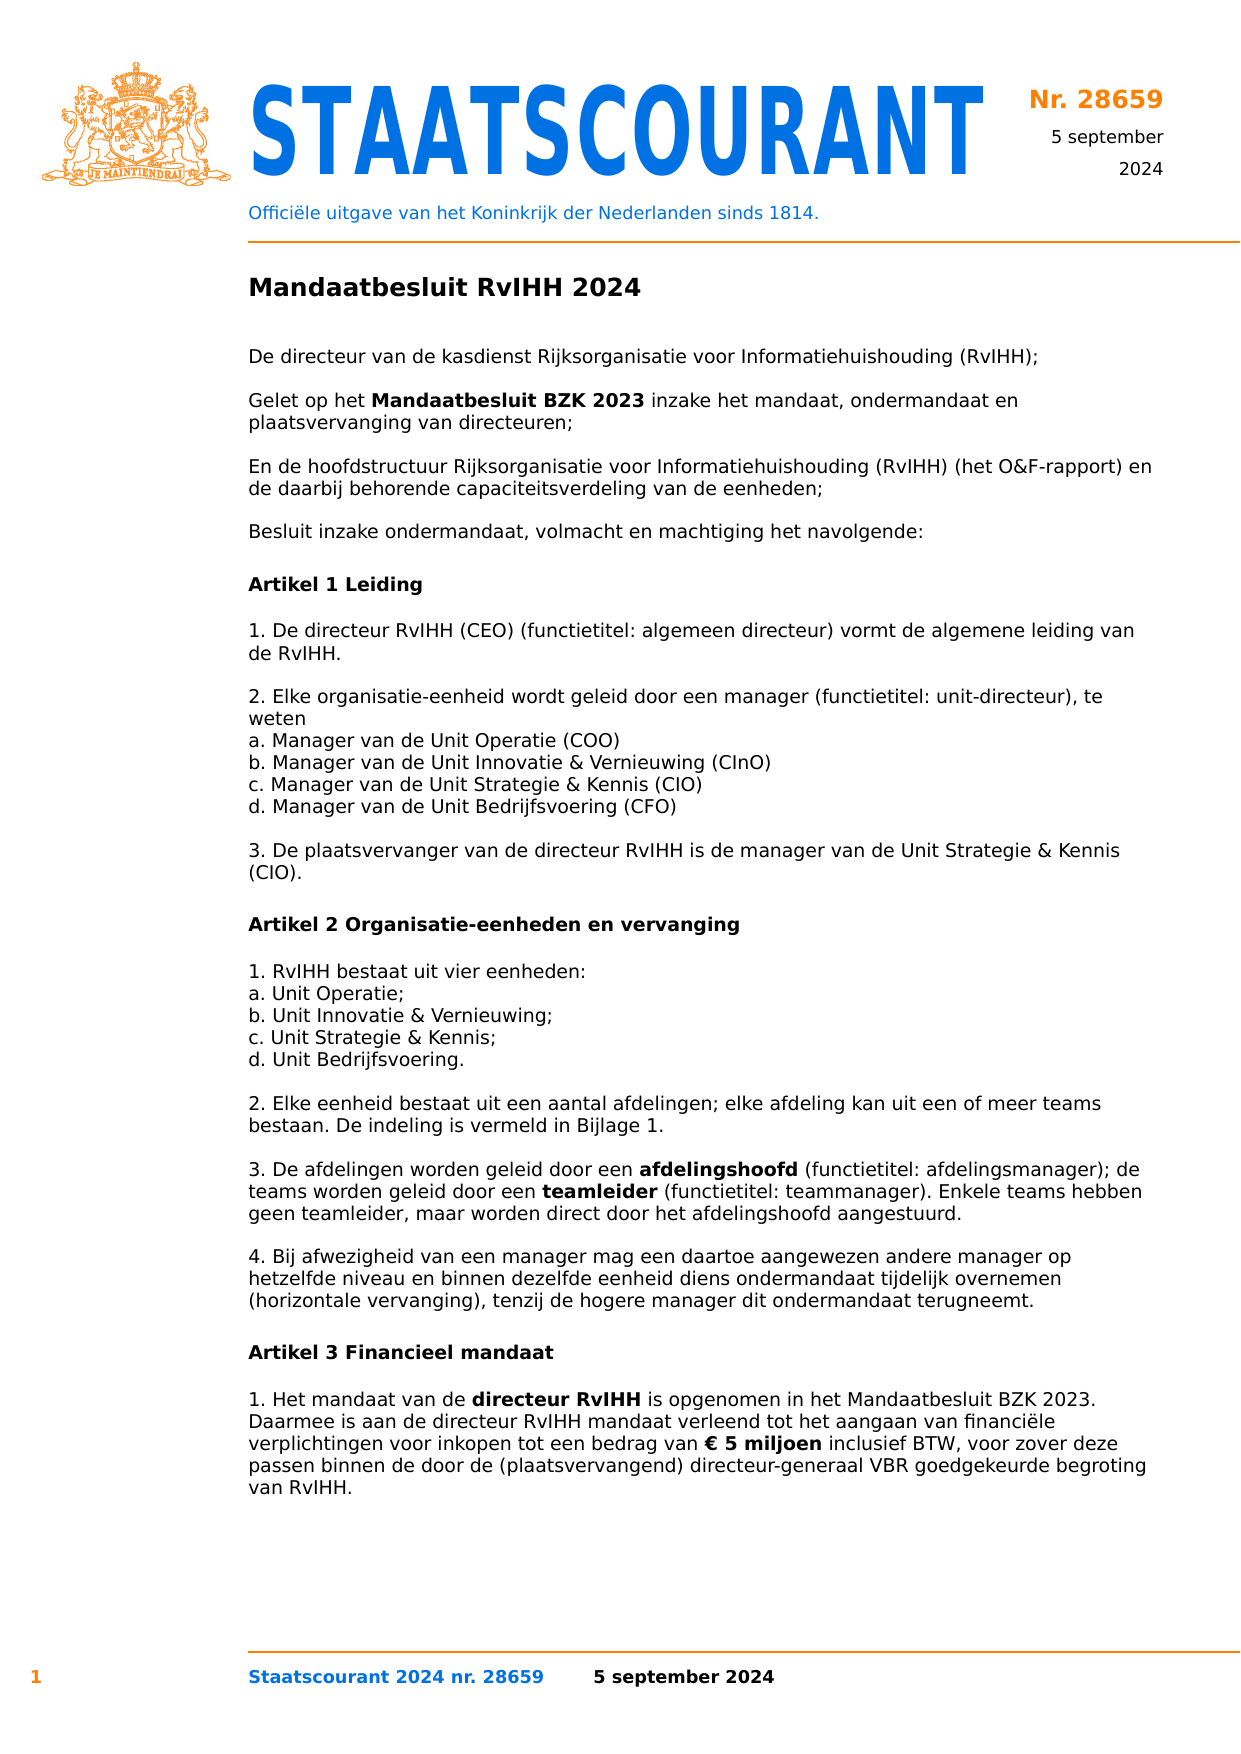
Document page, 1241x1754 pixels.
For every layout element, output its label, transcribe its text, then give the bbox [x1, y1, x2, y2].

text De directeur van de kasdienst Rijksorganisatie voor Informatiehuishouding (RvIHH); [248, 346, 1163, 368]
text 1. RvIHH bestaat uit vier eenheden: [248, 961, 1163, 983]
text d. Unit Bedrijfsvoering. [248, 1049, 1163, 1071]
table_header Nr. 28659 [998, 62, 1240, 121]
text c. Manager van de Unit Strategie & Kennis (CIO) [248, 774, 1163, 796]
text 2. Elke eenheid bestaat uit een aantal afdelingen; elke afdeling kan uit een of meer teams bestaan. De indeling is vermeld in Bijlage 1. [248, 1093, 1163, 1137]
picture [41, 62, 231, 186]
text Gelet op het Mandaatbesluit BZK 2023 inzake het mandaat, ondermandaat en plaatsvervanging van directeuren; [248, 390, 1163, 434]
table_cell 2024 [998, 153, 1240, 203]
text 3. De afdelingen worden geleid door een afdelingshoofd (functietitel: afdelingsmanager); de teams worden geleid door een teamleider (functietitel: teammanager). Enkele teams hebben geen teamleider, maar worden direct door het afdelingshoofd aangestuurd. [248, 1158, 1163, 1224]
table_cell Officiële uitgave van het Koninkrijk der Nederlanden sinds 1814. [248, 203, 1240, 241]
text En de hoofdstructuur Rijksorganisatie voor Informatiehuishouding (RvIHH) (het O&F-rapport) en de daarbij behorende capaciteitsverdeling van de eenheden; [248, 456, 1163, 499]
subtitle Artikel 1 Leiding [248, 573, 1163, 595]
text Besluit inzake ondermandaat, volmacht en machtiging het navolgende: [248, 521, 1163, 543]
subtitle Artikel 3 Financieel mandaat [248, 1342, 1163, 1364]
table_header [25, 62, 248, 241]
text b. Unit Innovatie & Vernieuwing; [248, 1005, 1163, 1027]
text 4. Bij afwezigheid van een manager mag een daartoe aangewezen andere manager op hetzelfde niveau en binnen dezelfde eenheid diens ondermandaat tijdelijk overnemen (horizontale vervanging), tenzij de hogere manager dit ondermandaat terugneemt. [248, 1246, 1163, 1312]
table_cell 5 september [998, 121, 1240, 153]
table_header STAATSCOURANT [248, 62, 998, 203]
text 1. De directeur RvIHH (CEO) (functietitel: algemeen directeur) vormt de algemene leiding van de RvIHH. [248, 620, 1163, 664]
subtitle Artikel 2 Organisatie-eenheden en vervanging [248, 914, 1163, 936]
text b. Manager van de Unit Innovatie & Vernieuwing (CInO) [248, 752, 1163, 774]
text 1. Het mandaat van de directeur RvIHH is opgenomen in het Mandaatbesluit BZK 2023. Daarmee is aan de directeur RvIHH mandaat verleend tot het aangaan van financiële verplichtingen voor inkopen tot een bedrag van € 5 miljoen inclusief BTW, voor zover deze passen binnen de door de (plaatsvervangend) directeur-generaal VBR goedgekeurde begroting van RvIHH. [248, 1389, 1163, 1499]
text d. Manager van de Unit Bedrijfsvoering (CFO) [248, 796, 1163, 818]
text a. Manager van de Unit Operatie (COO) [248, 730, 1163, 752]
text a. Unit Operatie; [248, 983, 1163, 1005]
text 2. Elke organisatie-eenheid wordt geleid door een manager (functietitel: unit-directeur), te weten [248, 686, 1163, 730]
text 3. De plaatsvervanger van de directeur RvIHH is de manager van de Unit Strategie & Kennis (CIO). [248, 840, 1163, 884]
subtitle Mandaatbesluit RvIHH 2024 [248, 273, 1163, 302]
text c. Unit Strategie & Kennis; [248, 1027, 1163, 1049]
